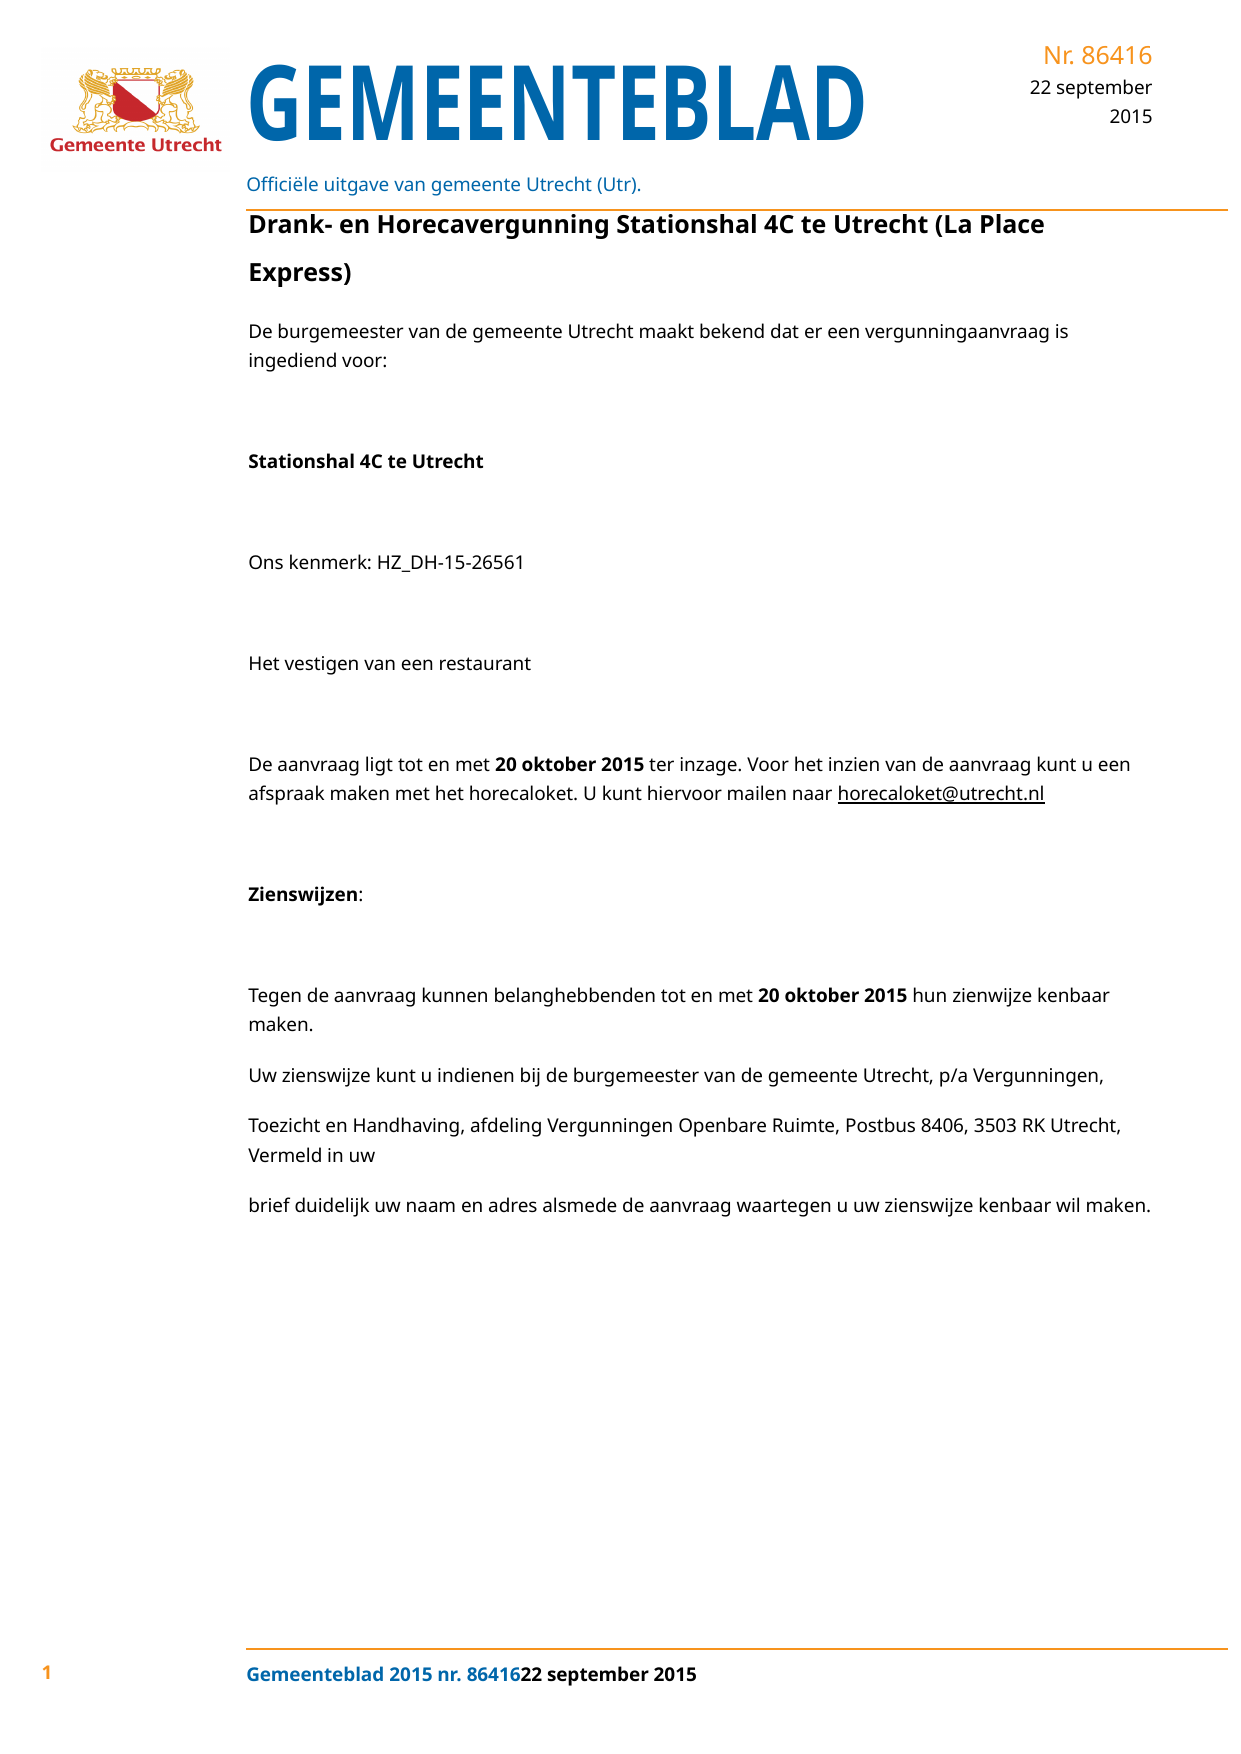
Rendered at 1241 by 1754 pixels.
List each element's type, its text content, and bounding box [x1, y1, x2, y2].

text Uw zienswijze kunt u indienen bij de burgemeester van de gemeente Utrecht, p/a Vergunningen, [248, 1062, 1152, 1088]
text De aanvraag ligt tot en met 20 oktober 2015 ter inzage. Voor het inzien van de aanvraag kunt u een afspraak maken met het horecaloket. U kunt hiervoor mailen naar horecaloket@utrecht.nl [248, 751, 1152, 806]
text Zienswijzen: [248, 881, 1152, 907]
text De burgemeester van de gemeente Utrecht maakt bekend dat er een vergunningaanvraag is ingediend voor: [248, 318, 1152, 373]
text Drank- en Horecavergunning Stationshal 4C te Utrecht (La Place Express) [248, 211, 1152, 288]
text brief duidelijk uw naam en adres alsmede de aanvraag waartegen u uw zienswijze kenbaar wil maken. [248, 1192, 1152, 1218]
picture [41, 47, 231, 172]
text Toezicht en Handhaving, afdeling Vergunningen Openbare Ruimte, Postbus 8406, 3503 RK Utrecht, Vermeld in uw [248, 1112, 1152, 1168]
text Ons kenmerk: HZ_DH-15-26561 [248, 549, 1152, 575]
text Het vestigen van een restaurant [248, 650, 1152, 676]
text Tegen de aanvraag kunnen belanghebbenden tot en met 20 oktober 2015 hun zienwijze kenbaar maken. [248, 982, 1152, 1037]
text Stationshal 4C te Utrecht [248, 448, 1152, 474]
